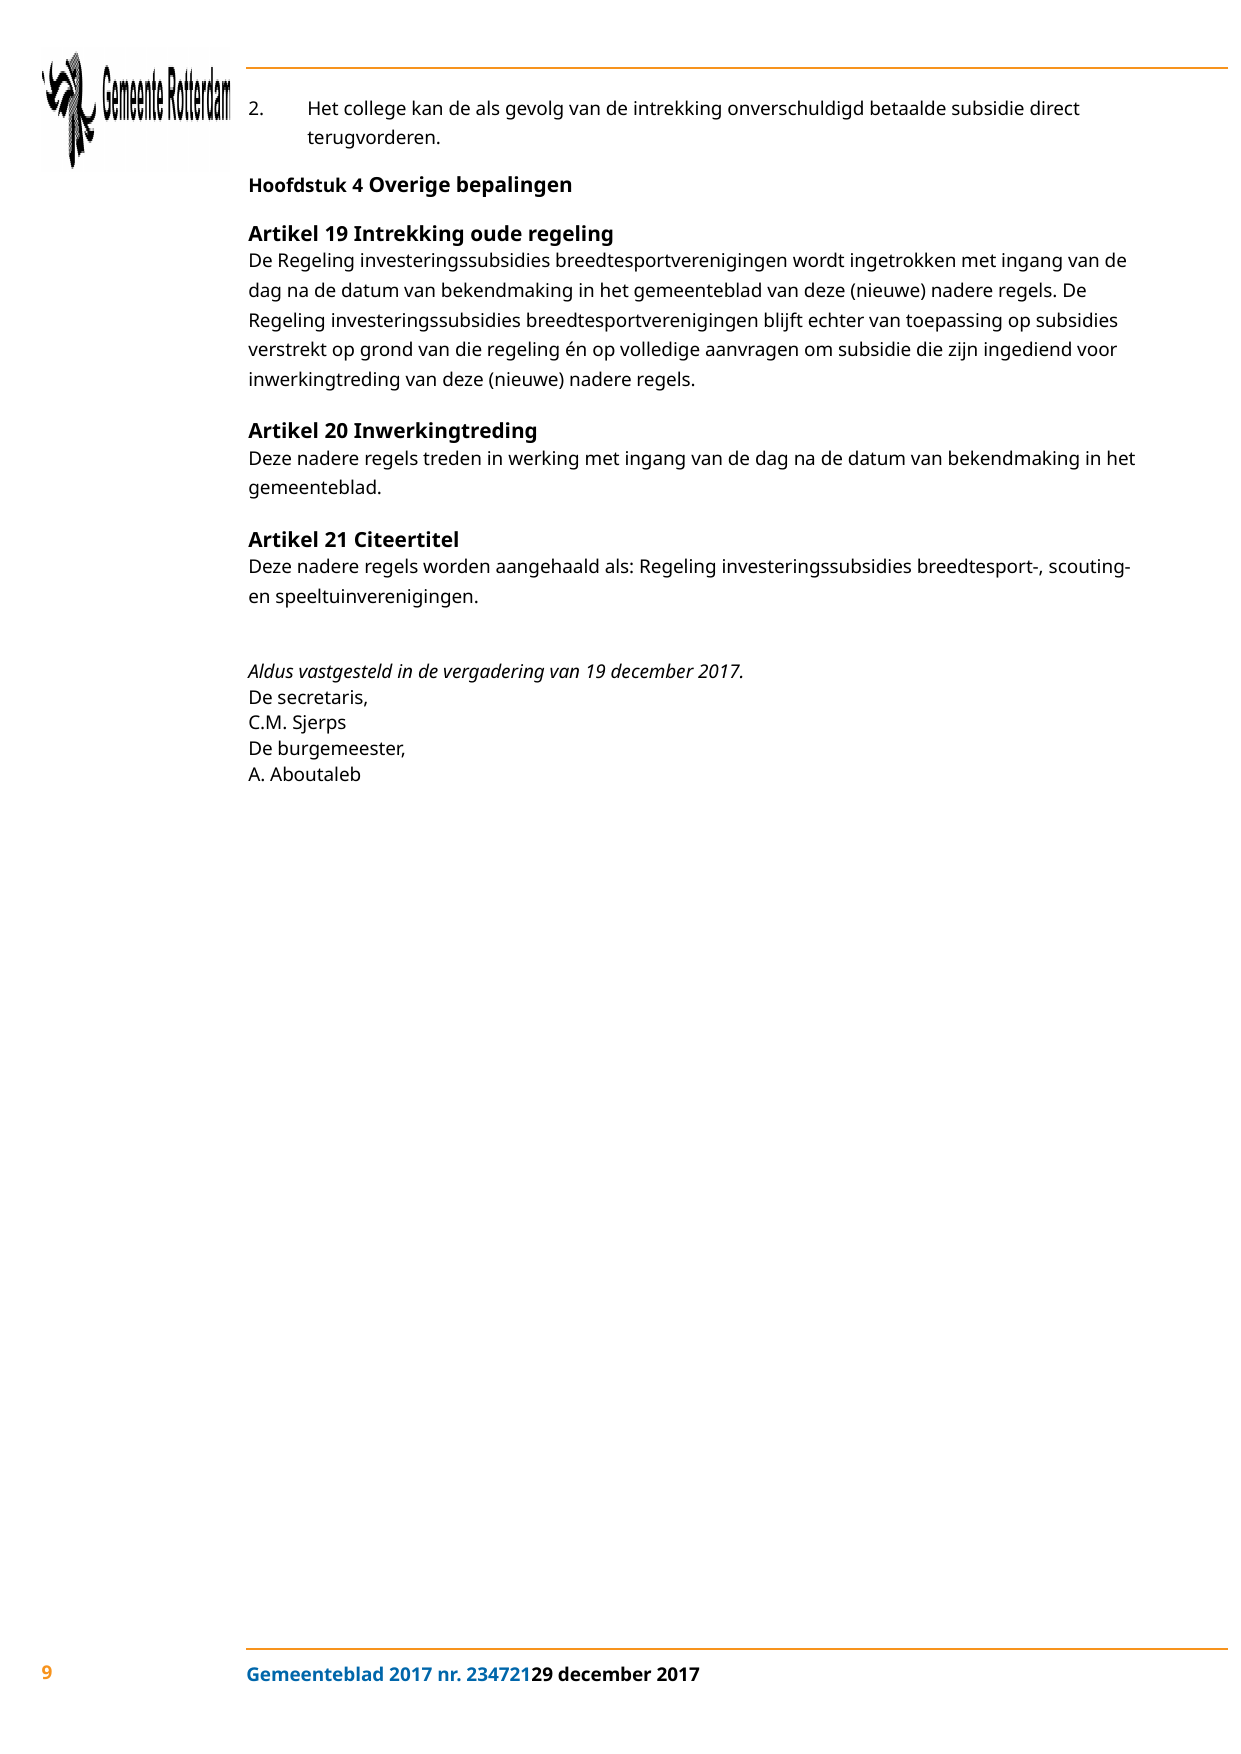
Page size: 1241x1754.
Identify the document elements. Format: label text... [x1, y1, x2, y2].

text De Regeling investeringssubsidies breedtesportverenigingen wordt ingetrokken met ingang van de dag na de datum van bekendmaking in het gemeenteblad van deze (nieuwe) nadere regels. De Regeling investeringssubsidies breedtesportverenigingen blijft echter van toepassing op subsidies verstrekt op grond van die regeling én op volledige aanvragen om subsidie die zijn ingediend voor inwerkingtreding van deze (nieuwe) nadere regels. [248, 248, 1152, 392]
list Het college kan de als gevolg van de intrekking onverschuldigd betaalde subsidie direct terugvorderen. [248, 95, 1152, 150]
text C.M. Sjerps [248, 709, 1152, 735]
text Aldus vastgesteld in de vergadering van 19 december 2017. [248, 658, 1152, 684]
text Hoofdstuk 4 Overige bepalingen [248, 170, 1152, 198]
text Deze nadere regels treden in werking met ingang van de dag na de datum van bekendmaking in het gemeenteblad. [248, 445, 1152, 500]
text A. Aboutaleb [248, 761, 1152, 787]
text Artikel 19 Intrekking oude regeling [248, 219, 1152, 248]
text Artikel 20 Inwerkingtreding [248, 416, 1152, 445]
picture [41, 47, 231, 172]
text Deze nadere regels worden aangehaald als: Regeling investeringssubsidies breedtesport-, scouting- en speeltuinverenigingen. [248, 553, 1152, 609]
text De secretaris, [248, 684, 1152, 709]
text De burgemeester, [248, 735, 1152, 761]
text Artikel 21 Citeertitel [248, 525, 1152, 553]
